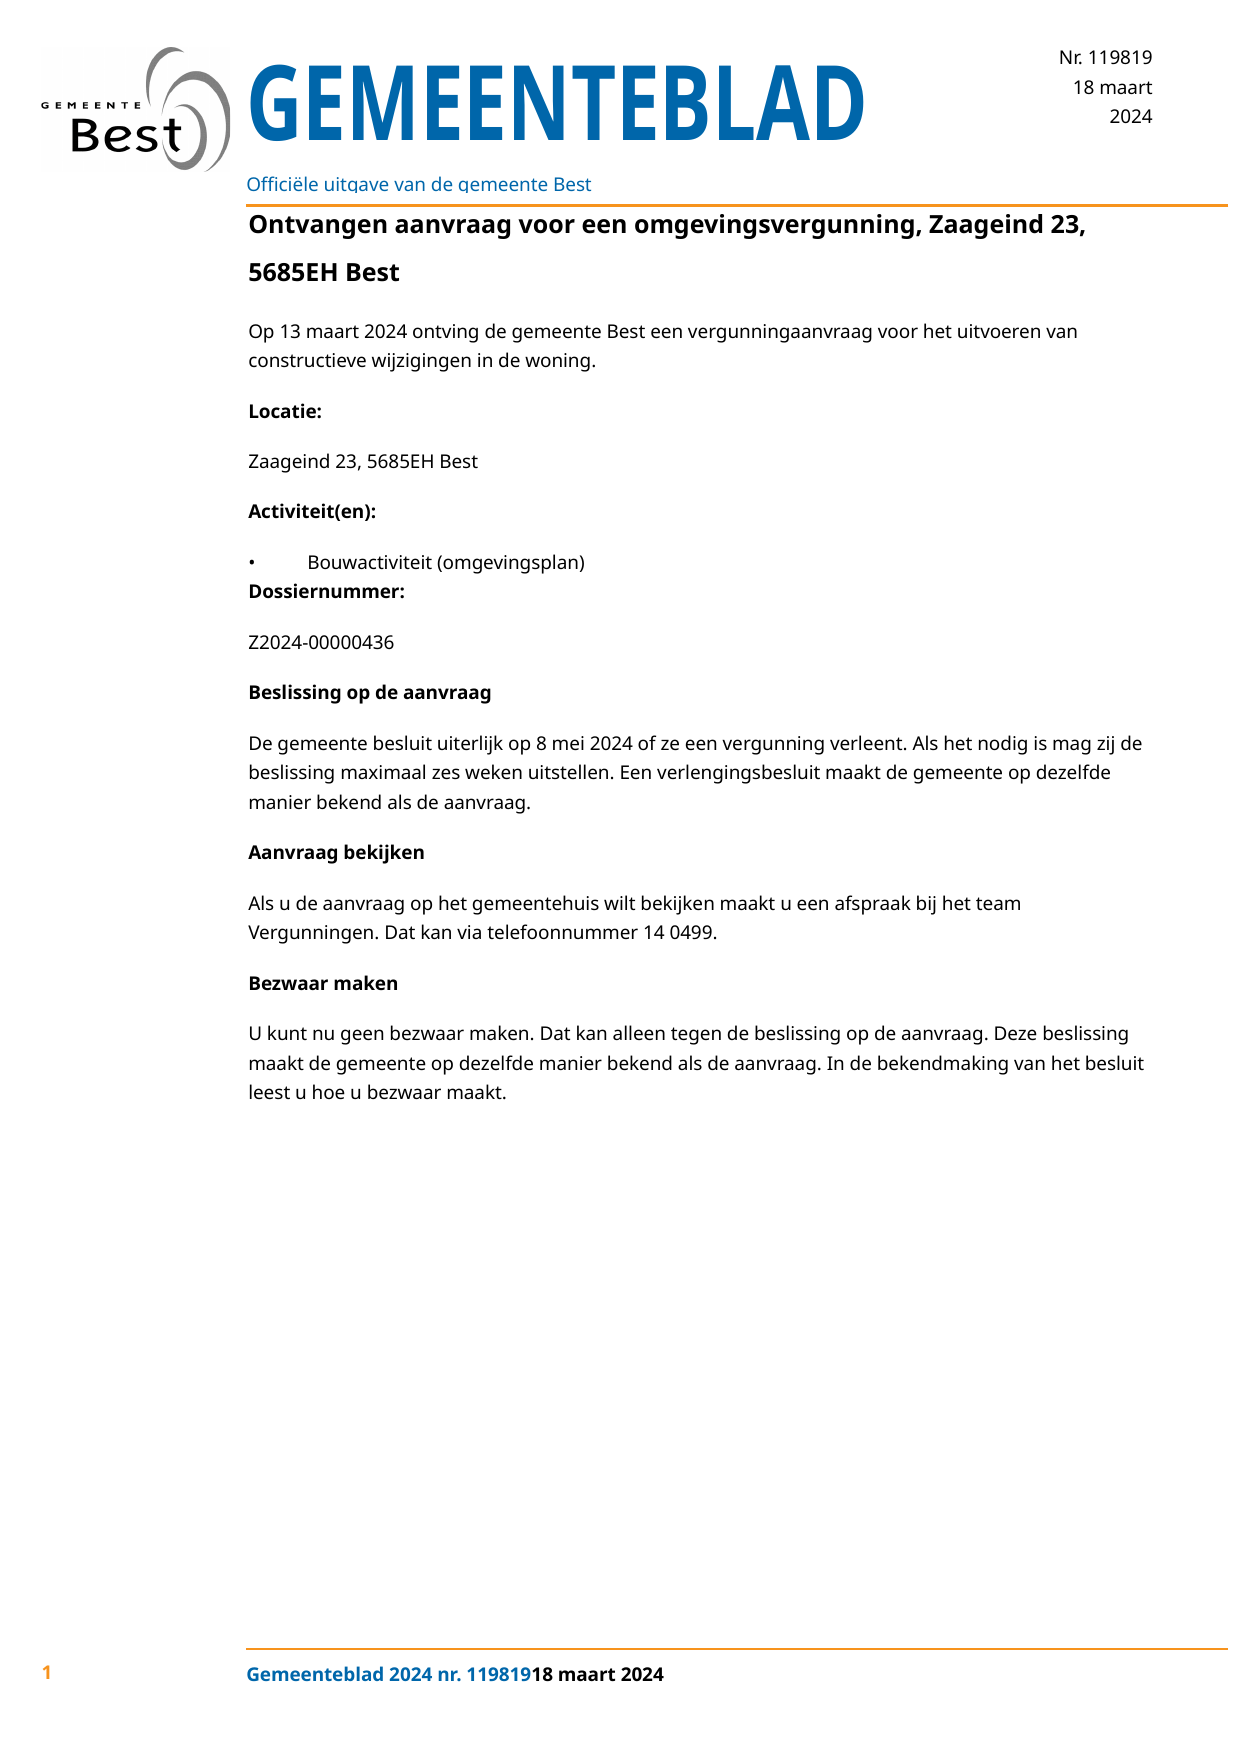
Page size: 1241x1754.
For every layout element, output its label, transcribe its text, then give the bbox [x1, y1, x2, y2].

text Op 13 maart 2024 ontving de gemeente Best een vergunningaanvraag voor het uitvoeren van constructieve wijzigingen in de woning. [248, 318, 1152, 373]
text Aanvraag bekijken [248, 839, 1152, 865]
text Zaageind 23, 5685EH Best [248, 448, 1152, 474]
text De gemeente besluit uiterlijk op 8 mei 2024 of ze een vergunning verleent. Als het nodig is mag zij de beslissing maximaal zes weken uitstellen. Een verlengingsbesluit maakt de gemeente op dezelfde manier bekend als de aanvraag. [248, 730, 1152, 815]
text Als u de aanvraag op het gemeentehuis wilt bekijken maakt u een afspraak bij het team Vergunningen. Dat kan via telefoonnummer 14 0499. [248, 890, 1152, 945]
text Dossiernummer: [248, 579, 1152, 604]
text Ontvangen aanvraag voor een omgevingsvergunning, Zaageind 23, 5685EH Best [248, 207, 1152, 288]
text U kunt nu geen bezwaar maken. Dat kan alleen tegen de beslissing op de aanvraag. Deze beslissing maakt de gemeente op dezelfde manier bekend als de aanvraag. In de bekendmaking van het besluit leest u hoe u bezwaar maakt. [248, 1020, 1152, 1105]
text Z2024-00000436 [248, 629, 1152, 655]
text Locatie: [248, 398, 1152, 424]
picture [41, 47, 231, 172]
text Bezwaar maken [248, 970, 1152, 996]
text Beslissing op de aanvraag [248, 679, 1152, 705]
list Bouwactiviteit (omgevingsplan) [248, 549, 1152, 575]
text Activiteit(en): [248, 499, 1152, 524]
